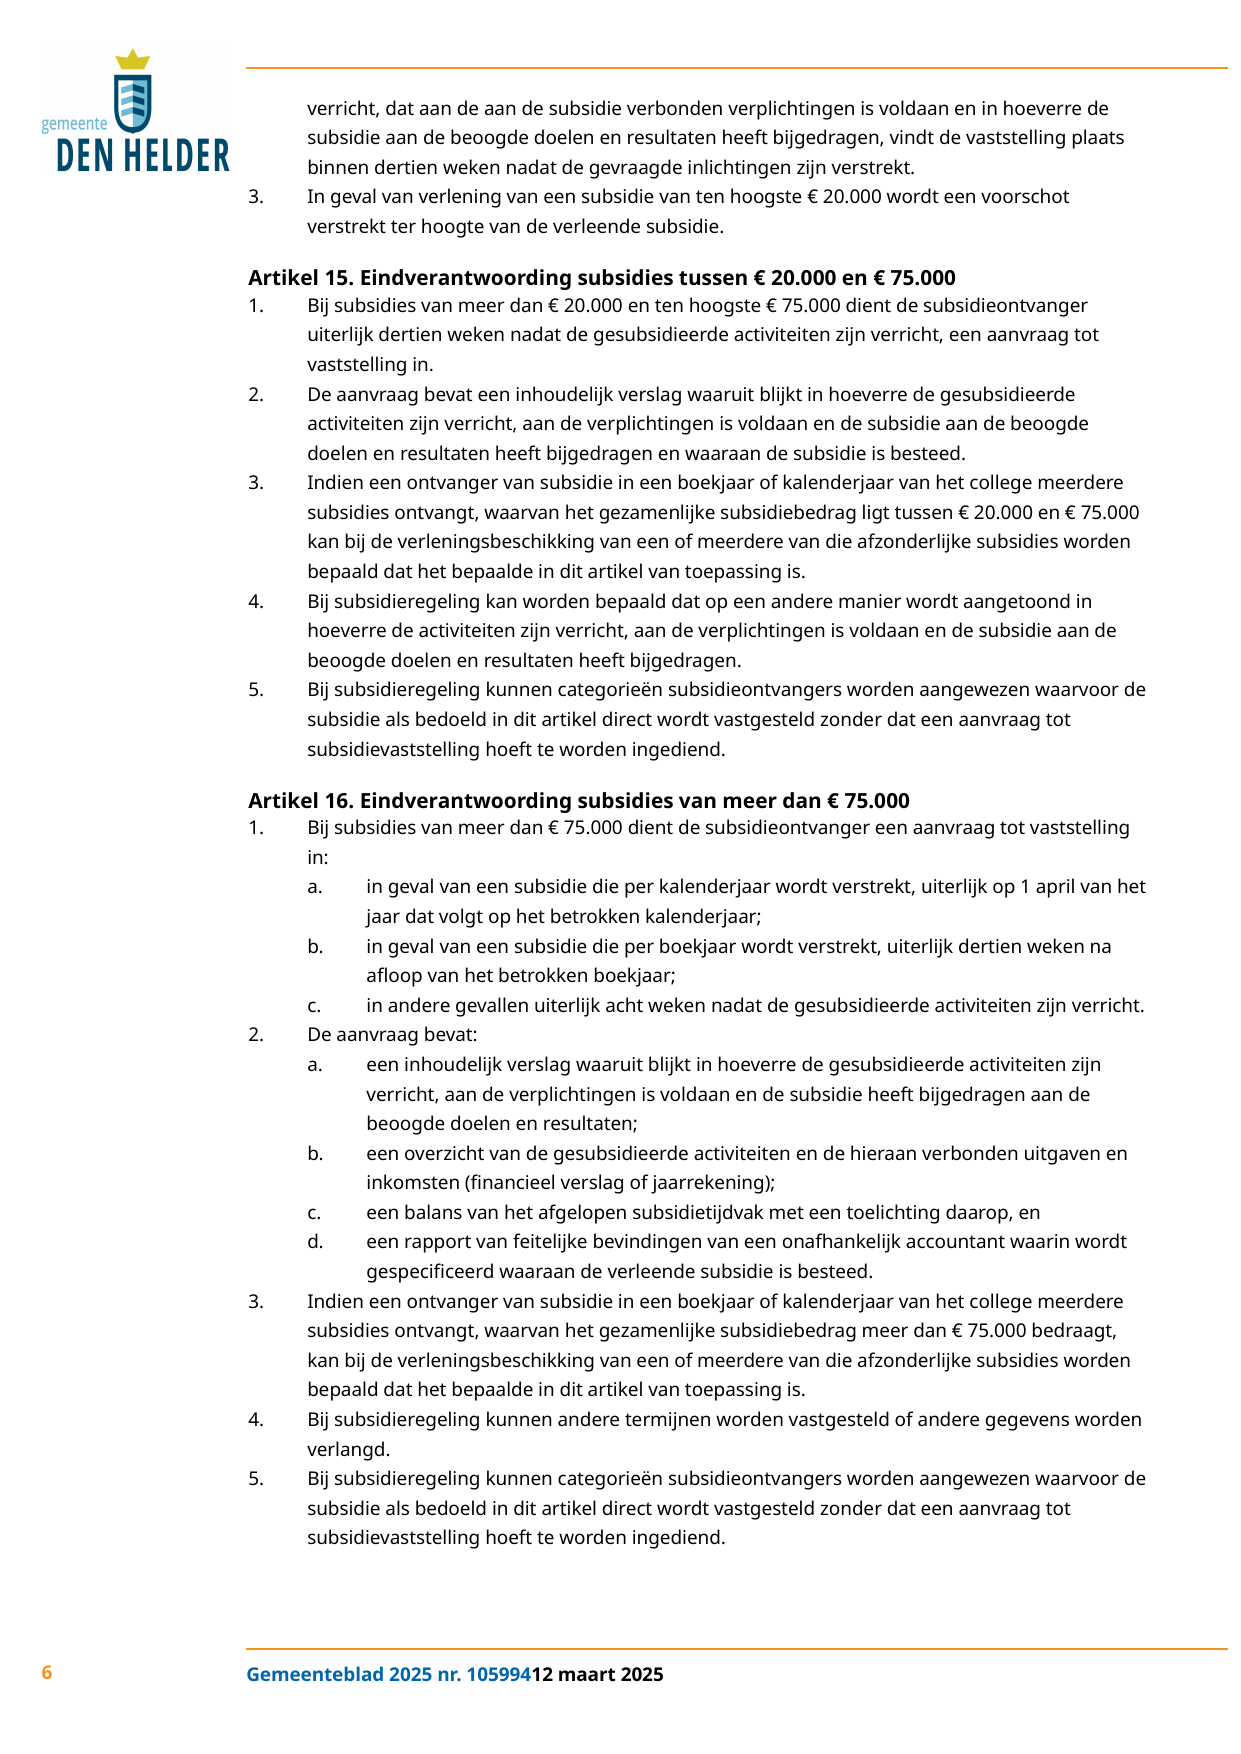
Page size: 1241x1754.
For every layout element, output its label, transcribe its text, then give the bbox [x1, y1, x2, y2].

list in andere gevallen uiterlijk acht weken nadat de gesubsidieerde activiteiten zijn verricht. [307, 992, 1152, 1018]
list Indien een ontvanger van subsidie in een boekjaar of kalenderjaar van het college meerdere subsidies ontvangt, waarvan het gezamenlijke subsidiebedrag ligt tussen € 20.000 en € 75.000 kan bij de verleningsbeschikking van een of meerdere van die afzonderlijke subsidies worden bepaald dat het bepaalde in dit artikel van toepassing is. [248, 469, 1152, 584]
list een rapport van feitelijke bevindingen van een onafhankelijk accountant waarin wordt gespecificeerd waaraan de verleende subsidie is besteed. [307, 1229, 1152, 1284]
picture [100, 154, 106, 172]
picture [63, 144, 68, 165]
list Bij subsidieregeling kan worden bepaald dat op een andere manier wordt aangetoond in hoeverre de activiteiten zijn verricht, aan de verplichtingen is voldaan en de subsidie aan de beoogde doelen en resultaten heeft bijgedragen. [248, 588, 1152, 673]
list in geval van een subsidie die per kalenderjaar wordt verstrekt, uiterlijk op 1 april van het jaar dat volgt op het betrokken kalenderjaar; [307, 874, 1152, 929]
list Bij subsidies van meer dan € 20.000 en ten hoogste € 75.000 dient de subsidieontvanger uiterlijk dertien weken nadat de gesubsidieerde activiteiten zijn verricht, een aanvraag tot vaststelling in. [248, 292, 1152, 377]
list verricht, dat aan de aan de subsidie verbonden verplichtingen is voldaan en in hoeverre de subsidie aan de beoogde doelen en resultaten heeft bijgedragen, vindt de vaststelling plaats binnen dertien weken nadat de gevraagde inlichtingen zijn verstrekt. [248, 95, 1152, 180]
list De aanvraag bevat een inhoudelijk verslag waaruit blijkt in hoeverre de gesubsidieerde activiteiten zijn verricht, aan de verplichtingen is voldaan en de subsidie aan de beoogde doelen en resultaten heeft bijgedragen en waaraan de subsidie is besteed. [248, 381, 1152, 466]
picture [41, 47, 231, 172]
list Bij subsidieregeling kunnen categorieën subsidieontvangers worden aangewezen waarvoor de subsidie als bedoeld in dit artikel direct wordt vastgesteld zonder dat een aanvraag tot subsidievaststelling hoeft te worden ingediend. [248, 1465, 1152, 1550]
list In geval van verlening van een subsidie van ten hoogste € 20.000 wordt een voorschot verstrekt ter hoogte van de verleende subsidie. [248, 183, 1152, 239]
list De aanvraag bevat: [248, 1022, 1152, 1047]
list een balans van het afgelopen subsidietijdvak met een toelichting daarop, en [307, 1199, 1152, 1225]
picture [220, 160, 224, 172]
list een overzicht van de gesubsidieerde activiteiten en de hieraan verbonden uitgaven en inkomsten (financieel verslag of jaarrekening); [307, 1140, 1152, 1195]
list Bij subsidies van meer dan € 75.000 dient de subsidieontvanger een aanvraag tot vaststelling in: [248, 814, 1152, 870]
text Artikel 16. Eindverantwoording subsidies van meer dan € 75.000 [248, 786, 1152, 814]
list Bij subsidieregeling kunnen categorieën subsidieontvangers worden aangewezen waarvoor de subsidie als bedoeld in dit artikel direct wordt vastgesteld zonder dat een aanvraag tot subsidievaststelling hoeft te worden ingediend. [248, 677, 1152, 761]
picture [130, 157, 135, 172]
list Bij subsidieregeling kunnen andere termijnen worden vastgesteld of andere gegevens worden verlangd. [248, 1406, 1152, 1462]
list een inhoudelijk verslag waaruit blijkt in hoeverre de gesubsidieerde activiteiten zijn verricht, aan de verplichtingen is voldaan en de subsidie heeft bijgedragen aan de beoogde doelen en resultaten; [307, 1051, 1152, 1136]
text Artikel 15. Eindverantwoording subsidies tussen € 20.000 en € 75.000 [248, 263, 1152, 292]
picture [182, 144, 187, 165]
list Indien een ontvanger van subsidie in een boekjaar of kalenderjaar van het college meerdere subsidies ontvangt, waarvan het gezamenlijke subsidiebedrag meer dan € 75.000 bedraagt, kan bij de verleningsbeschikking van een of meerdere van die afzonderlijke subsidies worden bepaald dat het bepaalde in dit artikel van toepassing is. [248, 1288, 1152, 1402]
list in geval van een subsidie die per boekjaar wordt verstrekt, uiterlijk dertien weken na afloop van het betrokken boekjaar; [307, 933, 1152, 988]
